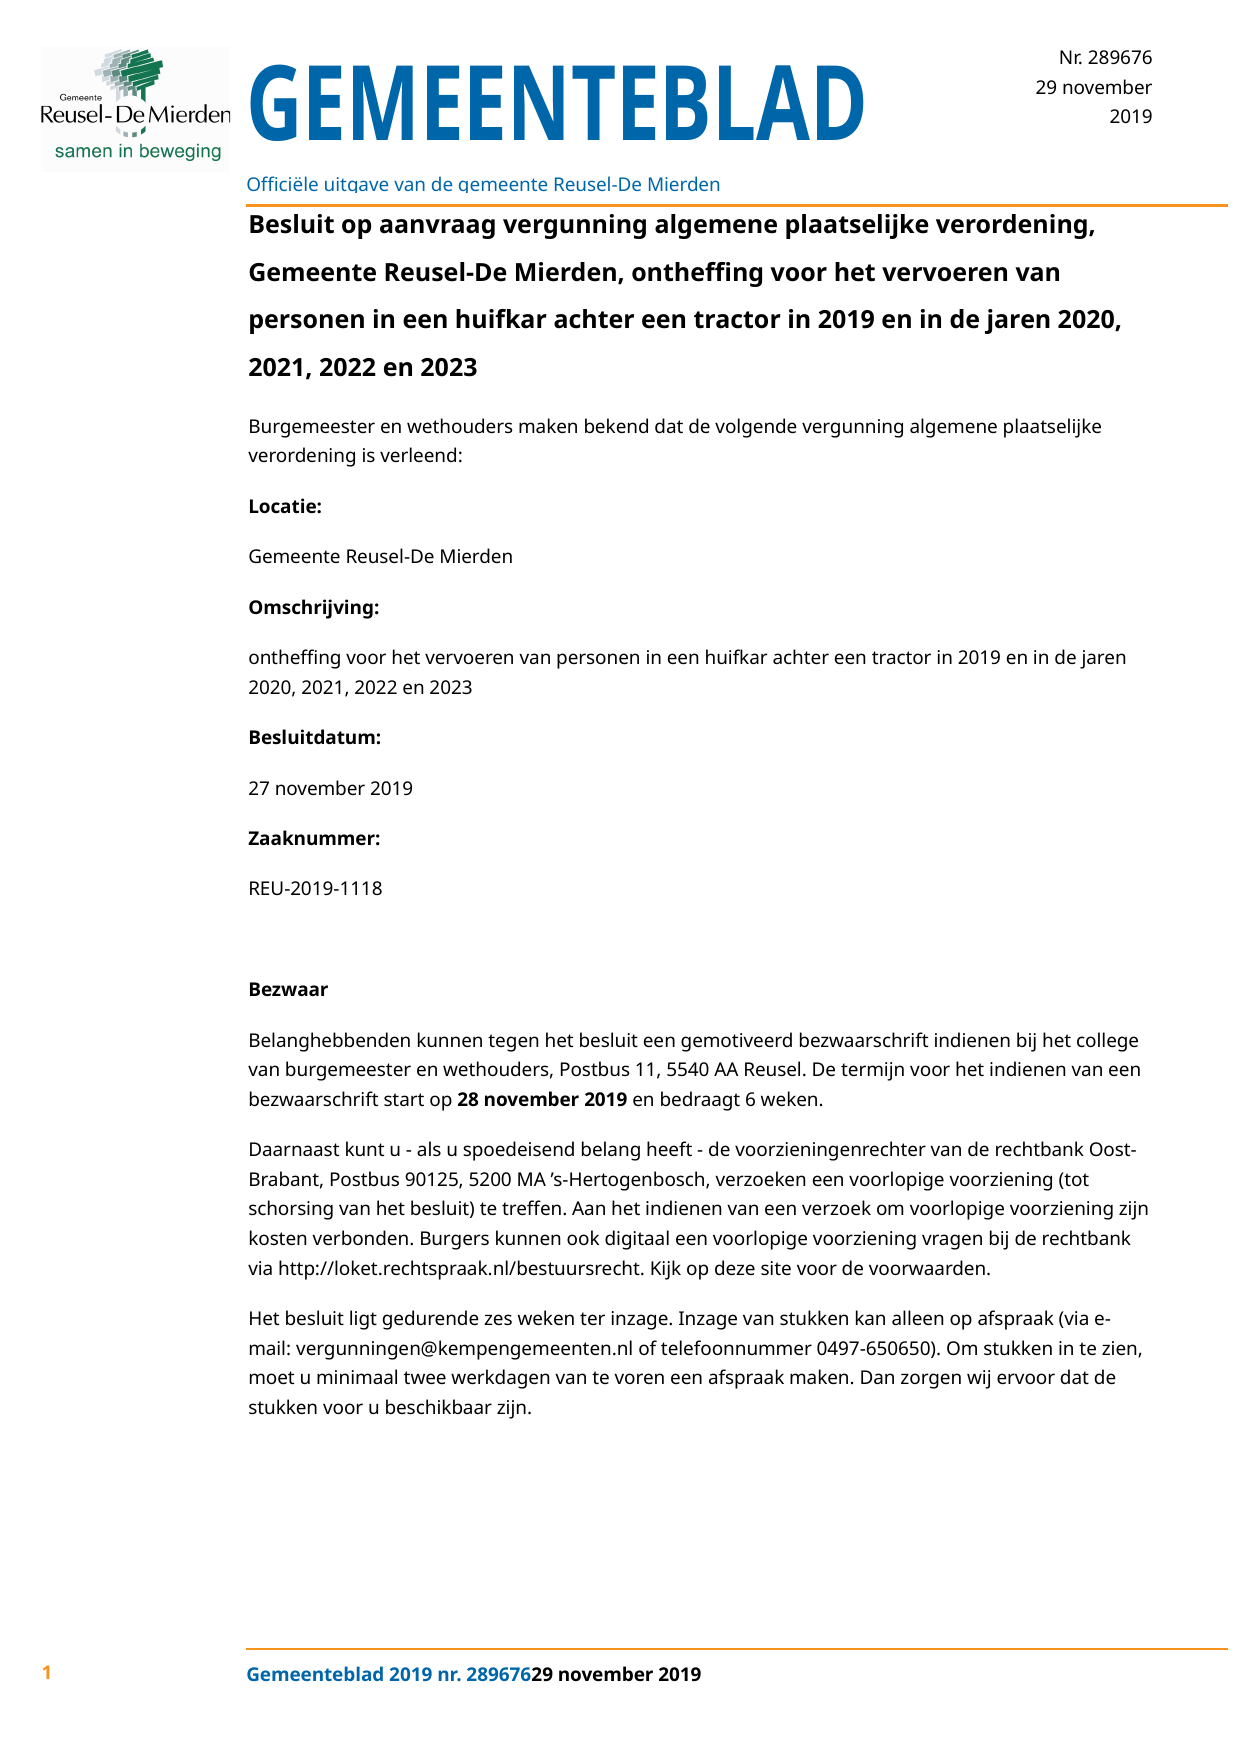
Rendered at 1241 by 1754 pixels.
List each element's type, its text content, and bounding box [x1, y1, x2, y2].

text Omschrijving: [248, 594, 1152, 620]
text REU-2019-1118 [248, 876, 1152, 901]
text Het besluit ligt gedurende zes weken ter inzage. Inzage van stukken kan alleen op afspraak (via e-mail: vergunningen@kempengemeenten.nl of telefoonnummer 0497-650650). Om stukken in te zien, moet u minimaal twee werkdagen van te voren een afspraak maken. Dan zorgen wij ervoor dat de stukken voor u beschikbaar zijn. [248, 1305, 1152, 1420]
text Gemeente Reusel-De Mierden [248, 543, 1152, 569]
text Zaaknummer: [248, 825, 1152, 851]
text Bezwaar [248, 976, 1152, 1002]
picture [41, 47, 231, 172]
text Besluitdatum: [248, 724, 1152, 750]
text Besluit op aanvraag vergunning algemene plaatselijke verordening, Gemeente Reusel-De Mierden, ontheffing voor het vervoeren van personen in een huifkar achter een tractor in 2019 en in de jaren 2020, 2021, 2022 en 2023 [248, 207, 1152, 384]
text Belanghebbenden kunnen tegen het besluit een gemotiveerd bezwaarschrift indienen bij het college van burgemeester en wethouders, Postbus 11, 5540 AA Reusel. De termijn voor het indienen van een bezwaarschrift start op 28 november 2019 en bedraagt 6 weken. [248, 1027, 1152, 1112]
text 27 november 2019 [248, 775, 1152, 801]
text ontheffing voor het vervoeren van personen in een huifkar achter een tractor in 2019 en in de jaren 2020, 2021, 2022 en 2023 [248, 644, 1152, 700]
text Locatie: [248, 493, 1152, 519]
text Burgemeester en wethouders maken bekend dat de volgende vergunning algemene plaatselijke verordening is verleend: [248, 413, 1152, 468]
text Daarnaast kunt u - als u spoedeisend belang heeft - de voorzieningenrechter van de rechtbank Oost-Brabant, Postbus 90125, 5200 MA ’s-Hertogenbosch, verzoeken een voorlopige voorziening (tot schorsing van het besluit) te treffen. Aan het indienen van een verzoek om voorlopige voorziening zijn kosten verbonden. Burgers kunnen ook digitaal een voorlopige voorziening vragen bij de rechtbank via http://loket.rechtspraak.nl/bestuursrecht. Kijk op deze site voor de voorwaarden. [248, 1136, 1152, 1281]
